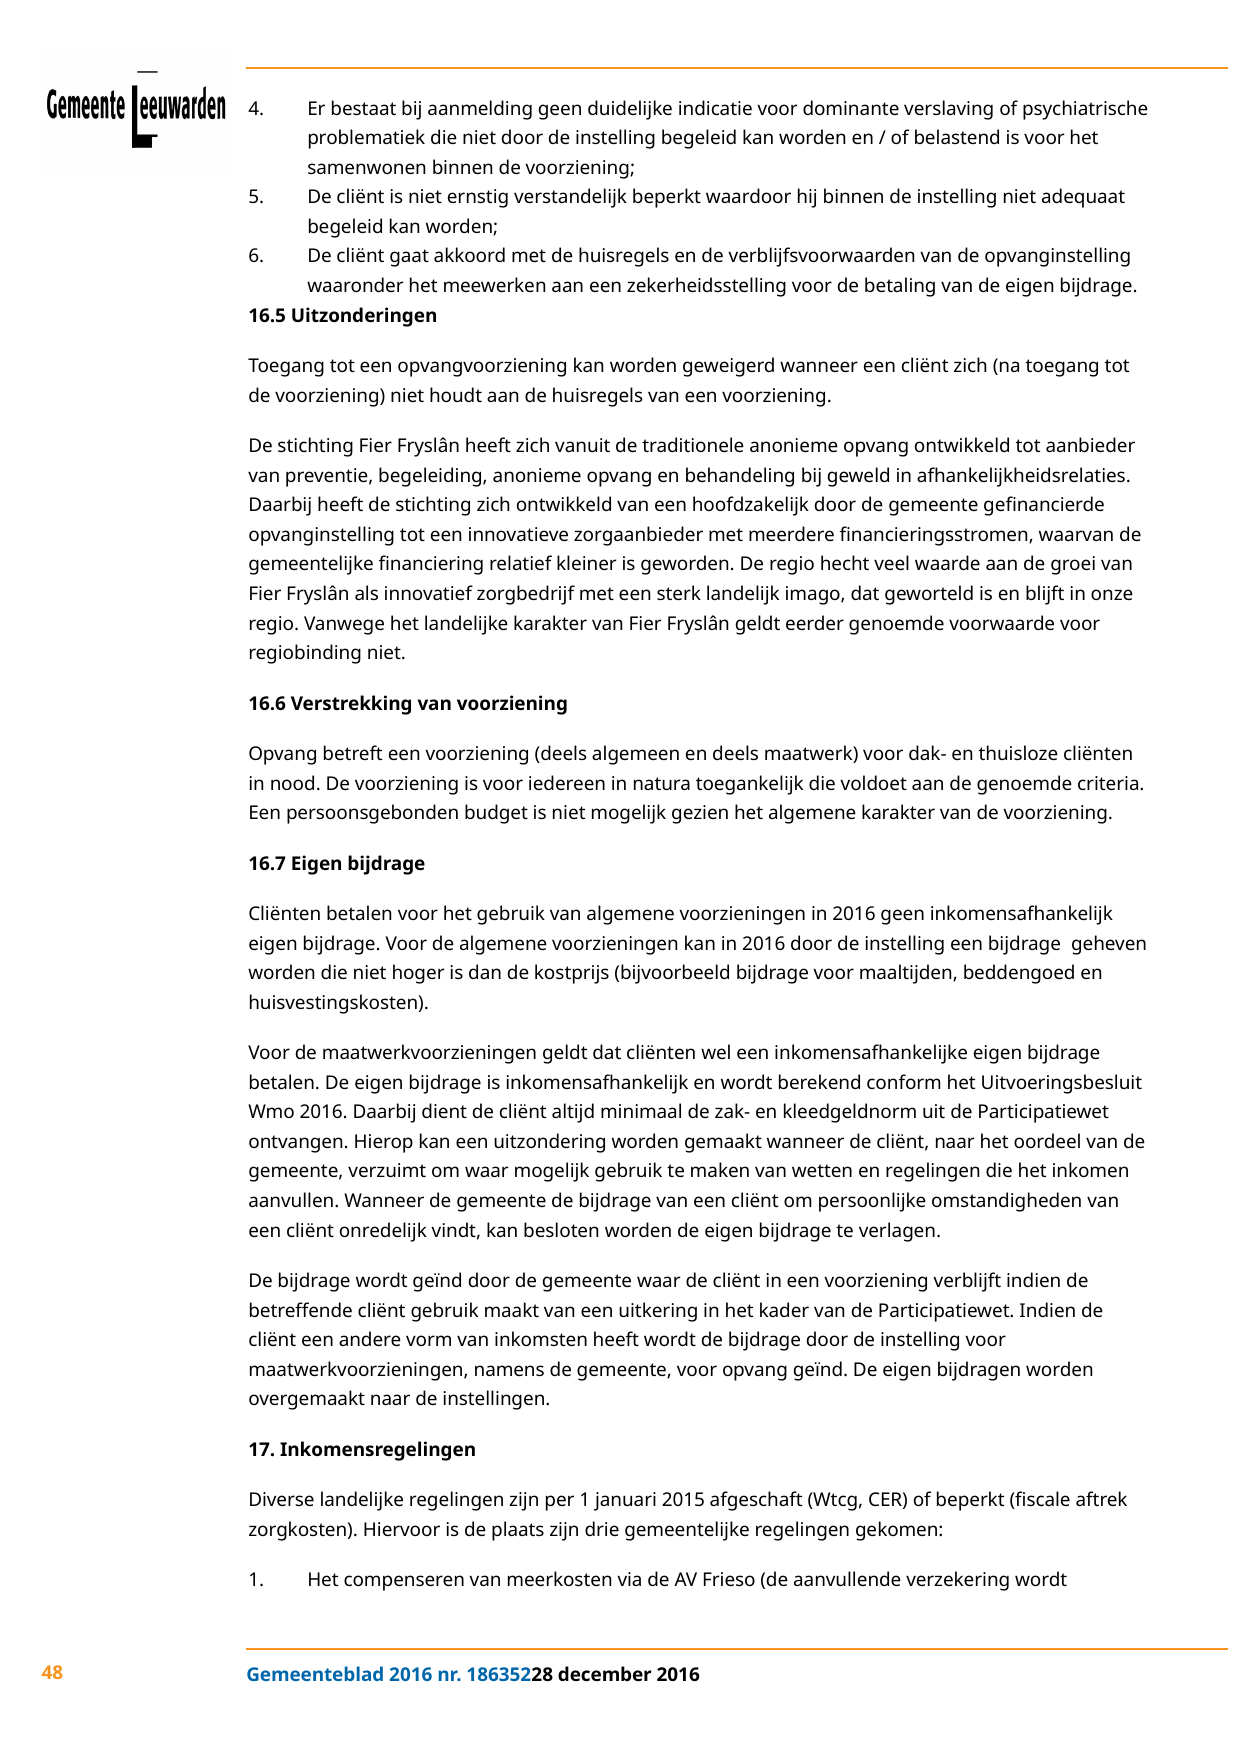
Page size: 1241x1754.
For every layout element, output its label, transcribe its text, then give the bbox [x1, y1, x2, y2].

list De cliënt gaat akkoord met de huisregels en de verblijfsvoorwaarden van de opvanginstelling waaronder het meewerken aan een zekerheidsstelling voor de betaling van de eigen bijdrage. [248, 243, 1152, 298]
text 16.7 Eigen bijdrage [248, 850, 1152, 876]
text Voor de maatwerkvoorzieningen geldt dat cliënten wel een inkomensafhankelijke eigen bijdrage betalen. De eigen bijdrage is inkomensafhankelijk en wordt berekend conform het Uitvoeringsbesluit Wmo 2016. Daarbij dient de cliënt altijd minimaal de zak- en kleedgeldnorm uit de Participatiewet ontvangen. Hierop kan een uitzondering worden gemaakt wanneer de cliënt, naar het oordeel van de gemeente, verzuimt om waar mogelijk gebruik te maken van wetten en regelingen die het inkomen aanvullen. Wanneer de gemeente de bijdrage van een cliënt om persoonlijke omstandigheden van een cliënt onredelijk vindt, kan besloten worden de eigen bijdrage te verlagen. [248, 1039, 1152, 1243]
text Toegang tot een opvangvoorziening kan worden geweigerd wanneer een cliënt zich (na toegang tot de voorziening) niet houdt aan de huisregels van een voorziening. [248, 352, 1152, 408]
text Diverse landelijke regelingen zijn per 1 januari 2015 afgeschaft (Wtcg, CER) of beperkt (fiscale aftrek zorgkosten). Hiervoor is de plaats zijn drie gemeentelijke regelingen gekomen: [248, 1486, 1152, 1542]
text Opvang betreft een voorziening (deels algemeen en deels maatwerk) voor dak- en thuisloze cliënten in nood. De voorziening is voor iedereen in natura toegankelijk die voldoet aan de genoemde criteria. Een persoonsgebonden budget is niet mogelijk gezien het algemene karakter van de voorziening. [248, 740, 1152, 825]
text De stichting Fier Fryslân heeft zich vanuit de traditionele anonieme opvang ontwikkeld tot aanbieder van preventie, begeleiding, anonieme opvang en behandeling bij geweld in afhankelijkheidsrelaties. Daarbij heeft de stichting zich ontwikkeld van een hoofdzakelijk door de gemeente gefinancierde opvanginstelling tot een innovatieve zorgaanbieder met meerdere financieringsstromen, waarvan de gemeentelijke financiering relatief kleiner is geworden. De regio hecht veel waarde aan de groei van Fier Fryslân als innovatief zorgbedrijf met een sterk landelijk imago, dat geworteld is en blijft in onze regio. Vanwege het landelijke karakter van Fier Fryslân geldt eerder genoemde voorwaarde voor regiobinding niet. [248, 432, 1152, 665]
text Cliënten betalen voor het gebruik van algemene voorzieningen in 2016 geen inkomensafhankelijk eigen bijdrage. Voor de algemene voorzieningen kan in 2016 door de instelling een bijdrage geheven worden die niet hoger is dan de kostprijs (bijvoorbeeld bijdrage voor maaltijden, beddengoed en huisvestingskosten). [248, 900, 1152, 1015]
text 17. Inkomensregelingen [248, 1436, 1152, 1462]
picture [41, 47, 231, 172]
list Het compenseren van meerkosten via de AV Frieso (de aanvullende verzekering wordt [248, 1566, 1152, 1592]
text De bijdrage wordt geïnd door de gemeente waar de cliënt in een voorziening verblijft indien de betreffende cliënt gebruik maakt van een uitkering in het kader van de Participatiewet. Indien de cliënt een andere vorm van inkomsten heeft wordt de bijdrage door de instelling voor maatwerkvoorzieningen, namens de gemeente, voor opvang geïnd. De eigen bijdragen worden overgemaakt naar de instellingen. [248, 1267, 1152, 1411]
text 16.5 Uitzonderingen [248, 302, 1152, 328]
text 16.6 Verstrekking van voorziening [248, 690, 1152, 716]
list Er bestaat bij aanmelding geen duidelijke indicatie voor dominante verslaving of psychiatrische problematiek die niet door de instelling begeleid kan worden en / of belastend is voor het samenwonen binnen de voorziening; [248, 95, 1152, 180]
list De cliënt is niet ernstig verstandelijk beperkt waardoor hij binnen de instelling niet adequaat begeleid kan worden; [248, 183, 1152, 239]
